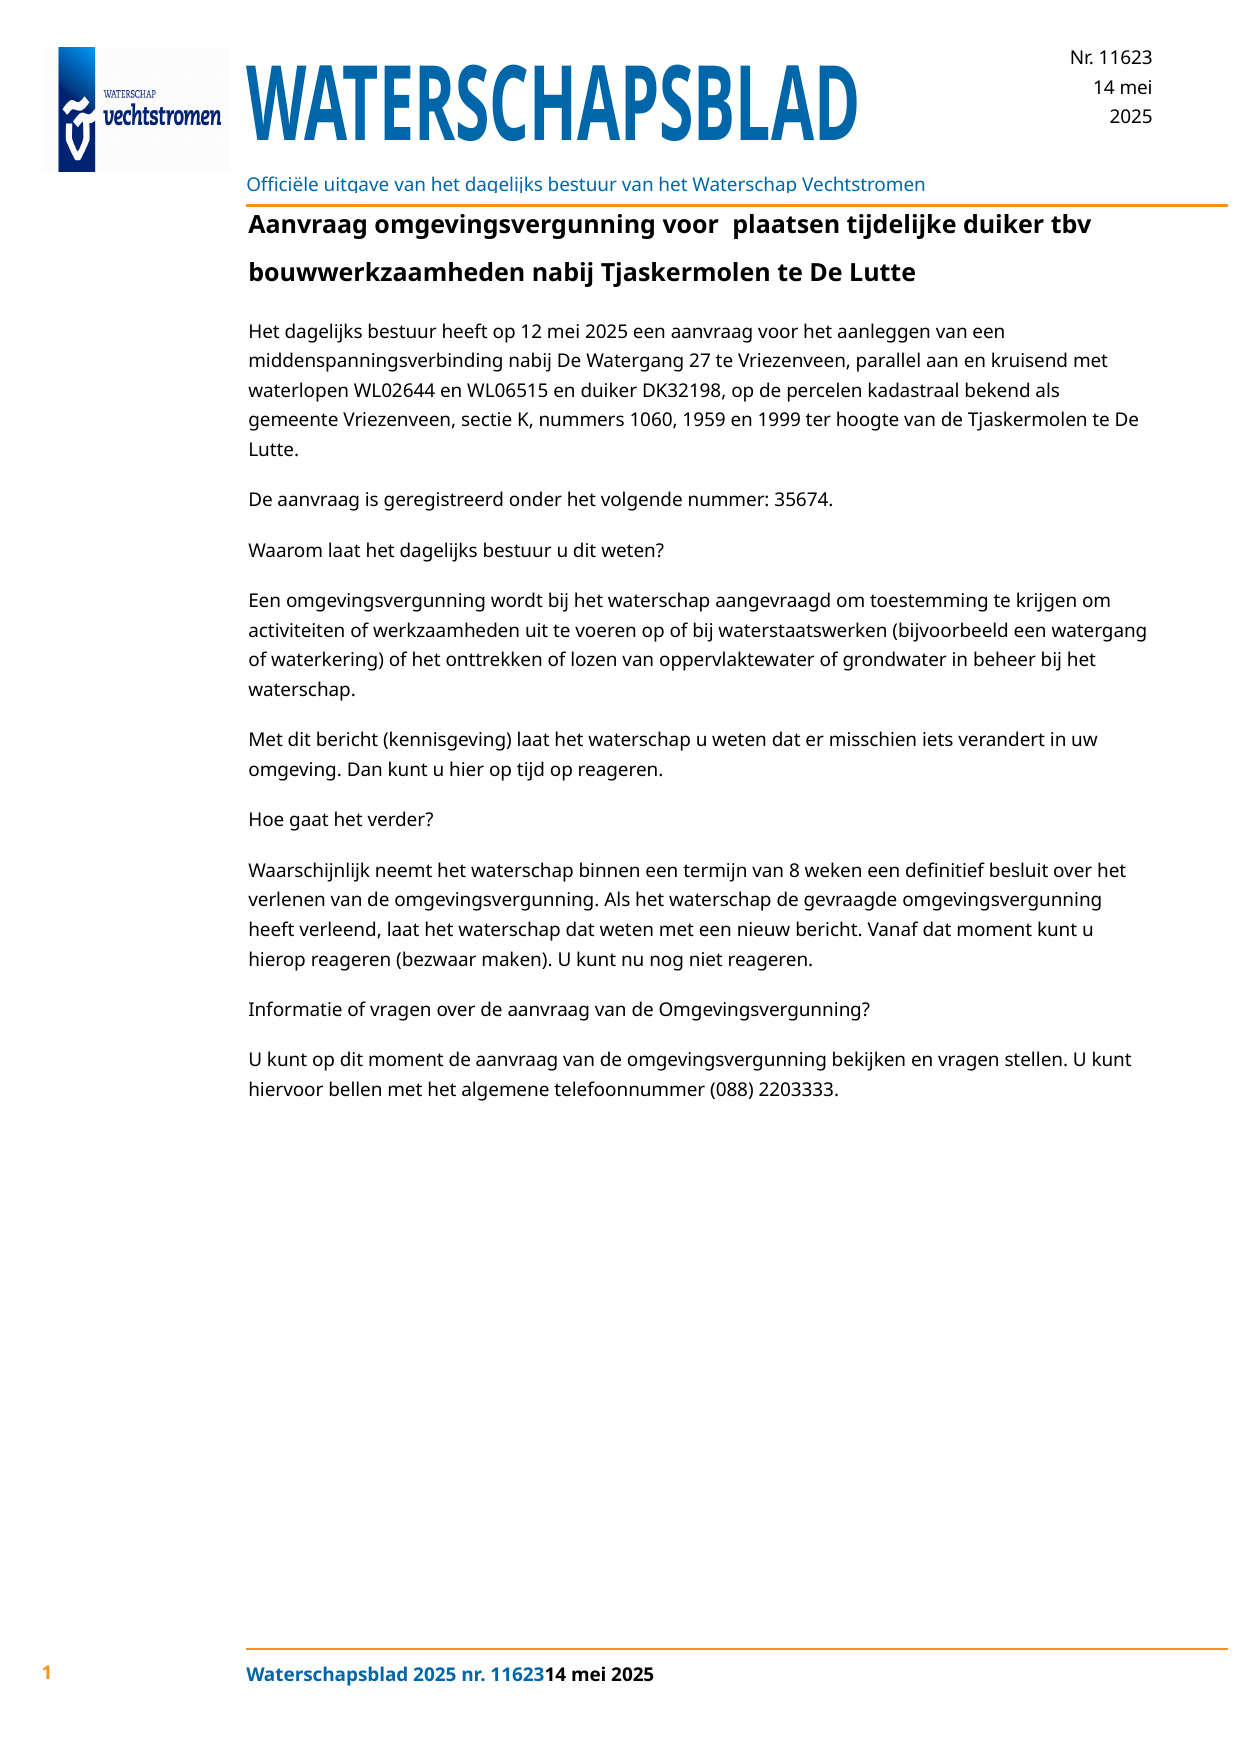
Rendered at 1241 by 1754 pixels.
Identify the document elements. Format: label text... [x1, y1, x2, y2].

text Met dit bericht (kennisgeving) laat het waterschap u weten dat er misschien iets verandert in uw omgeving. Dan kunt u hier op tijd op reageren. [248, 727, 1152, 782]
picture [41, 47, 231, 172]
text Hoe gaat het verder? [248, 807, 1152, 832]
text Waarschijnlijk neemt het waterschap binnen een termijn van 8 weken een definitief besluit over het verlenen van de omgevingsvergunning. Als het waterschap de gevraagde omgevingsvergunning heeft verleend, laat het waterschap dat weten met een nieuw bericht. Vanaf dat moment kunt u hierop reageren (bezwaar maken). U kunt nu nog niet reageren. [248, 857, 1152, 972]
text De aanvraag is geregistreerd onder het volgende nummer: 35674. [248, 487, 1152, 512]
text U kunt op dit moment de aanvraag van de omgevingsvergunning bekijken en vragen stellen. U kunt hiervoor bellen met het algemene telefoonnummer (088) 2203333. [248, 1047, 1152, 1102]
text Een omgevingsvergunning wordt bij het waterschap aangevraagd om toestemming te krijgen om activiteiten of werkzaamheden uit te voeren op of bij waterstaatswerken (bijvoorbeeld een watergang of waterkering) of het onttrekken of lozen van oppervlaktewater of grondwater in beheer bij het waterschap. [248, 587, 1152, 702]
text Informatie of vragen over de aanvraag van de Omgevingsvergunning? [248, 996, 1152, 1022]
text Aanvraag omgevingsvergunning voor plaatsen tijdelijke duiker tbv bouwwerkzaamheden nabij Tjaskermolen te De Lutte [248, 207, 1152, 288]
text Waarom laat het dagelijks bestuur u dit weten? [248, 537, 1152, 563]
text Het dagelijks bestuur heeft op 12 mei 2025 een aanvraag voor het aanleggen van een middenspanningsverbinding nabij De Watergang 27 te Vriezenveen, parallel aan en kruisend met waterlopen WL02644 en WL06515 en duiker DK32198, op de percelen kadastraal bekend als gemeente Vriezenveen, sectie K, nummers 1060, 1959 en 1999 ter hoogte van de Tjaskermolen te De Lutte. [248, 318, 1152, 462]
